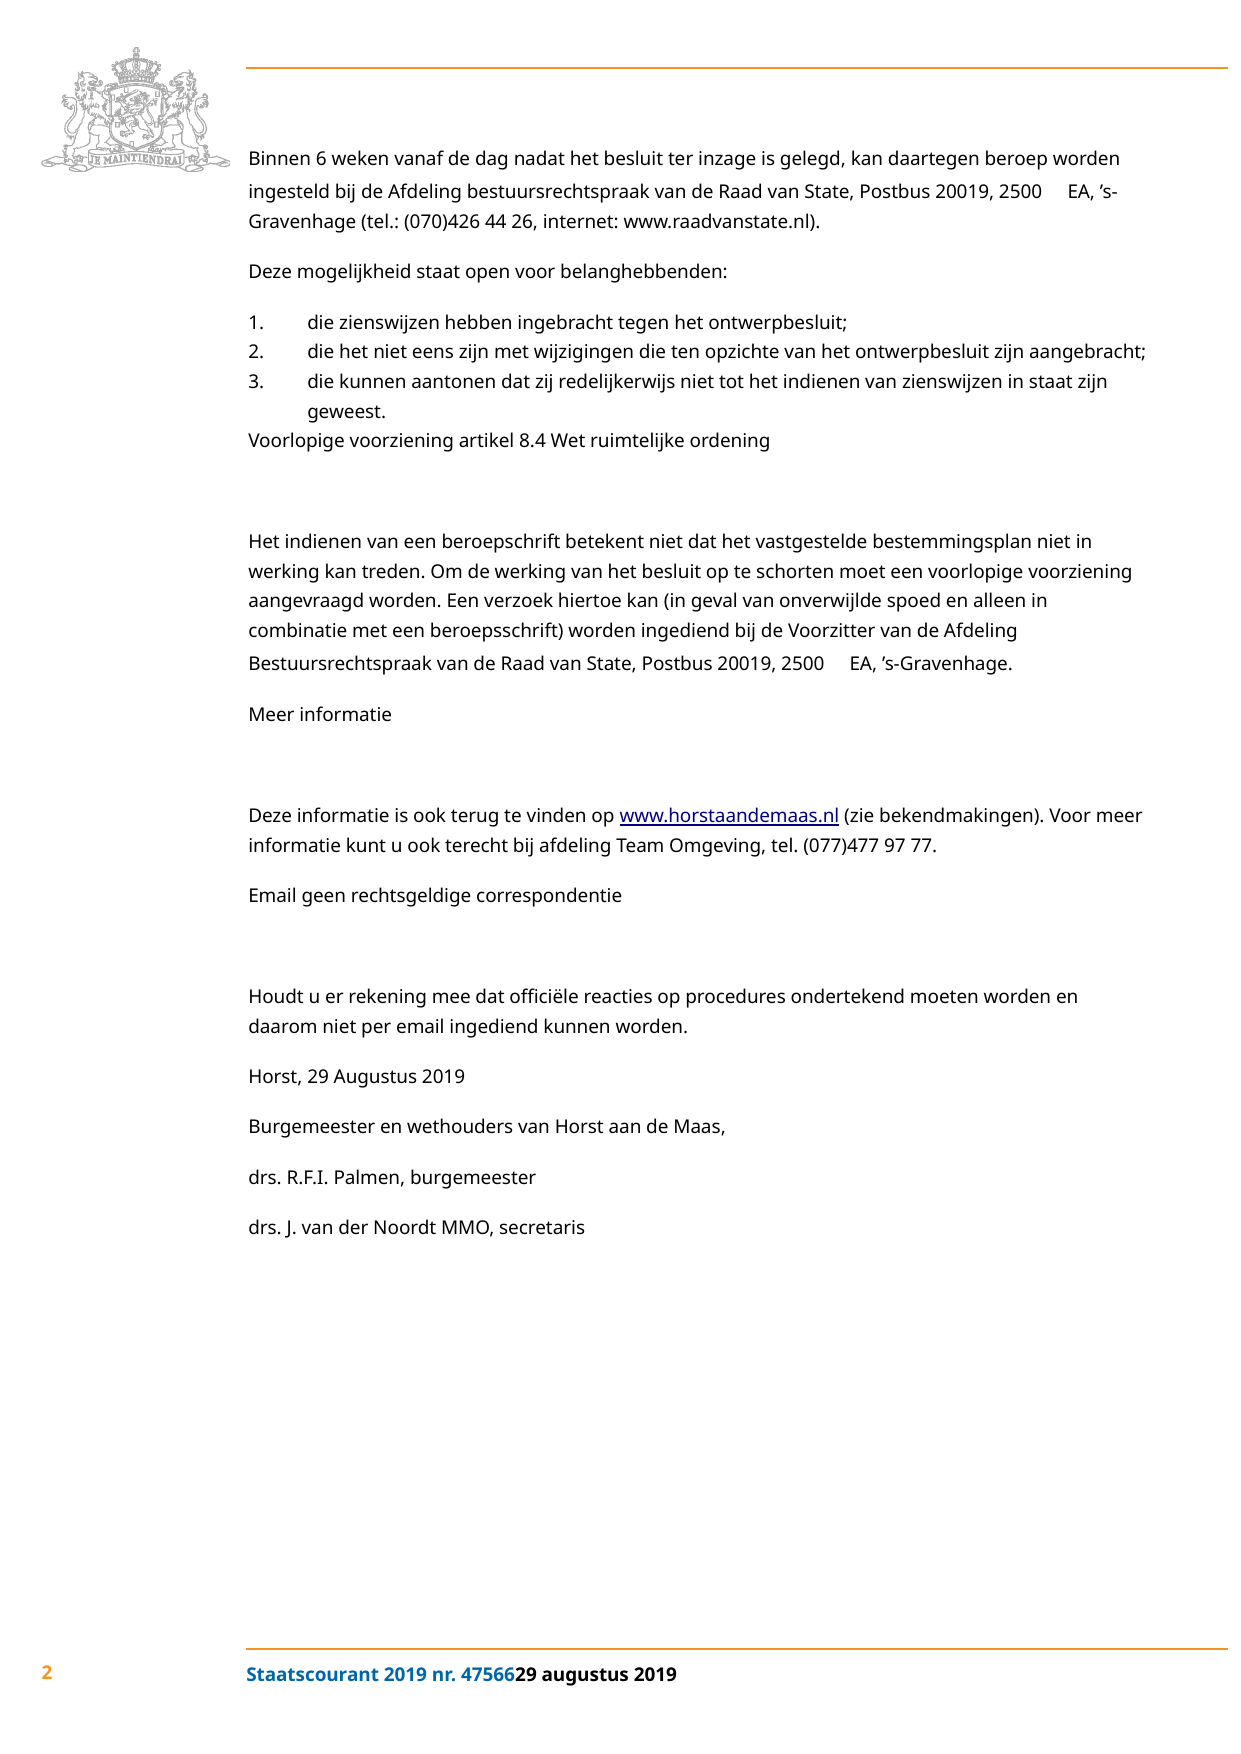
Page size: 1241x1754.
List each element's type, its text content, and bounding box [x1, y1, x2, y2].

text Deze mogelijkheid staat open voor belanghebbenden: [248, 259, 1152, 284]
text Binnen 6 weken vanaf de dag nadat het besluit ter inzage is gelegd, kan daartegen beroep worden ingesteld bij de Afdeling bestuursrechtspraak van de Raad van State, Postbus 20019, 2500 EA, ’s-Gravenhage (tel.: (070)426 44 26, internet: www.raadvanstate.nl). [248, 145, 1152, 234]
text Deze informatie is ook terug te vinden op www.horstaandemaas.nl (zie bekendmakingen). Voor meer informatie kunt u ook terecht bij afdeling Team Omgeving, tel. (077)477 97 77. [248, 802, 1152, 858]
text drs. R.F.I. Palmen, burgemeester [248, 1164, 1152, 1190]
list die zienswijzen hebben ingebracht tegen het ontwerpbesluit; [248, 309, 1152, 335]
text Houdt u er rekening mee dat officiële reacties op procedures ondertekend moeten worden en daarom niet per email ingediend kunnen worden. [248, 983, 1152, 1038]
text Burgemeester en wethouders van Horst aan de Maas, [248, 1114, 1152, 1139]
text drs. J. van der Noordt MMO, secretaris [248, 1214, 1152, 1240]
picture [41, 47, 231, 172]
text Horst, 29 Augustus 2019 [248, 1063, 1152, 1089]
text Het indienen van een beroepschrift betekent niet dat het vastgestelde bestemmingsplan niet in werking kan treden. Om de werking van het besluit op te schorten moet een voorlopige voorziening aangevraagd worden. Een verzoek hiertoe kan (in geval van onverwijlde spoed en alleen in combinatie met een beroepsschrift) worden ingediend bij de Voorzitter van de Afdeling Bestuursrechtspraak van de Raad van State, Postbus 20019, 2500 EA, ’s-Gravenhage. [248, 528, 1152, 676]
text Voorlopige voorziening artikel 8.4 Wet ruimtelijke ordening [248, 427, 1152, 453]
list die kunnen aantonen dat zij redelijkerwijs niet tot het indienen van zienswijzen in staat zijn geweest. [248, 368, 1152, 424]
list die het niet eens zijn met wijzigingen die ten opzichte van het ontwerpbesluit zijn aangebracht; [248, 339, 1152, 364]
text Meer informatie [248, 702, 1152, 727]
text Email geen rechtsgeldige correspondentie [248, 882, 1152, 908]
